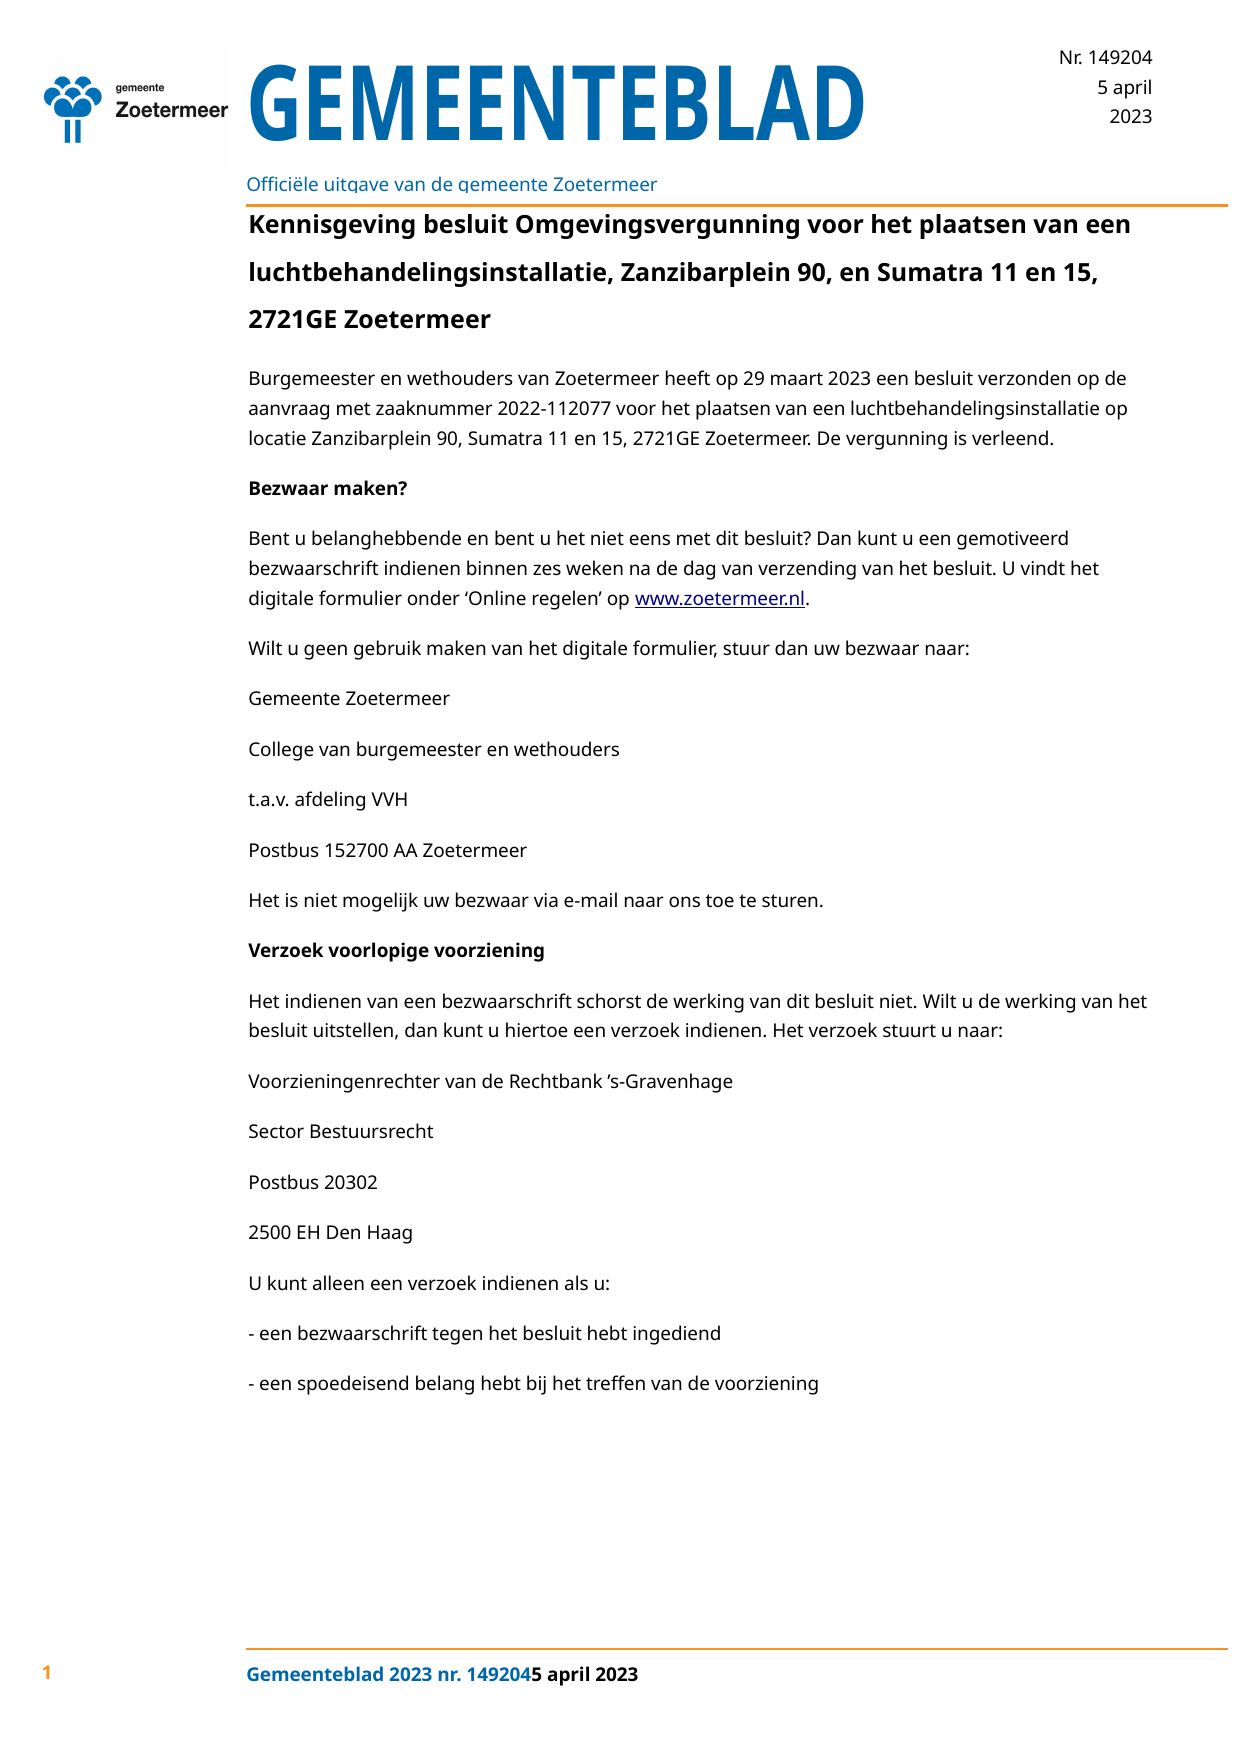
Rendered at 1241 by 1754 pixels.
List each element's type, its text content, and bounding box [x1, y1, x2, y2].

text t.a.v. afdeling VVH [248, 786, 1152, 812]
text Sector Bestuursrecht [248, 1118, 1152, 1144]
text Gemeente Zoetermeer [248, 686, 1152, 711]
text Burgemeester en wethouders van Zoetermeer heeft op 29 maart 2023 een besluit verzonden op de aanvraag met zaaknummer 2022-112077 voor het plaatsen van een luchtbehandelingsinstallatie op locatie Zanzibarplein 90, Sumatra 11 en 15, 2721GE Zoetermeer. De vergunning is verleend. [248, 366, 1152, 450]
text Het indienen van een bezwaarschrift schorst de werking van dit besluit niet. Wilt u de werking van het besluit uitstellen, dan kunt u hiertoe een verzoek indienen. Het verzoek stuurt u naar: [248, 988, 1152, 1043]
text Verzoek voorlopige voorziening [248, 938, 1152, 963]
text Bezwaar maken? [248, 475, 1152, 501]
text College van burgemeester en wethouders [248, 736, 1152, 762]
text - een bezwaarschrift tegen het besluit hebt ingediend [248, 1320, 1152, 1346]
text Wilt u geen gebruik maken van het digitale formulier, stuur dan uw bezwaar naar: [248, 635, 1152, 661]
text U kunt alleen een verzoek indienen als u: [248, 1270, 1152, 1295]
text Voorzieningenrechter van de Rechtbank ’s-Gravenhage [248, 1068, 1152, 1094]
text Postbus 152700 AA Zoetermeer [248, 837, 1152, 862]
picture [41, 47, 231, 172]
text Kennisgeving besluit Omgevingsvergunning voor het plaatsen van een luchtbehandelingsinstallatie, Zanzibarplein 90, en Sumatra 11 en 15, 2721GE Zoetermeer [248, 207, 1152, 336]
text 2500 EH Den Haag [248, 1219, 1152, 1245]
text Het is niet mogelijk uw bezwaar via e-mail naar ons toe te sturen. [248, 887, 1152, 913]
text Bent u belanghebbende en bent u het niet eens met dit besluit? Dan kunt u een gemotiveerd bezwaarschrift indienen binnen zes weken na de dag van verzending van het besluit. U vindt het digitale formulier onder ‘Online regelen’ op www.zoetermeer.nl. [248, 526, 1152, 610]
text - een spoedeisend belang hebt bij het treffen van de voorziening [248, 1371, 1152, 1396]
text Postbus 20302 [248, 1169, 1152, 1194]
